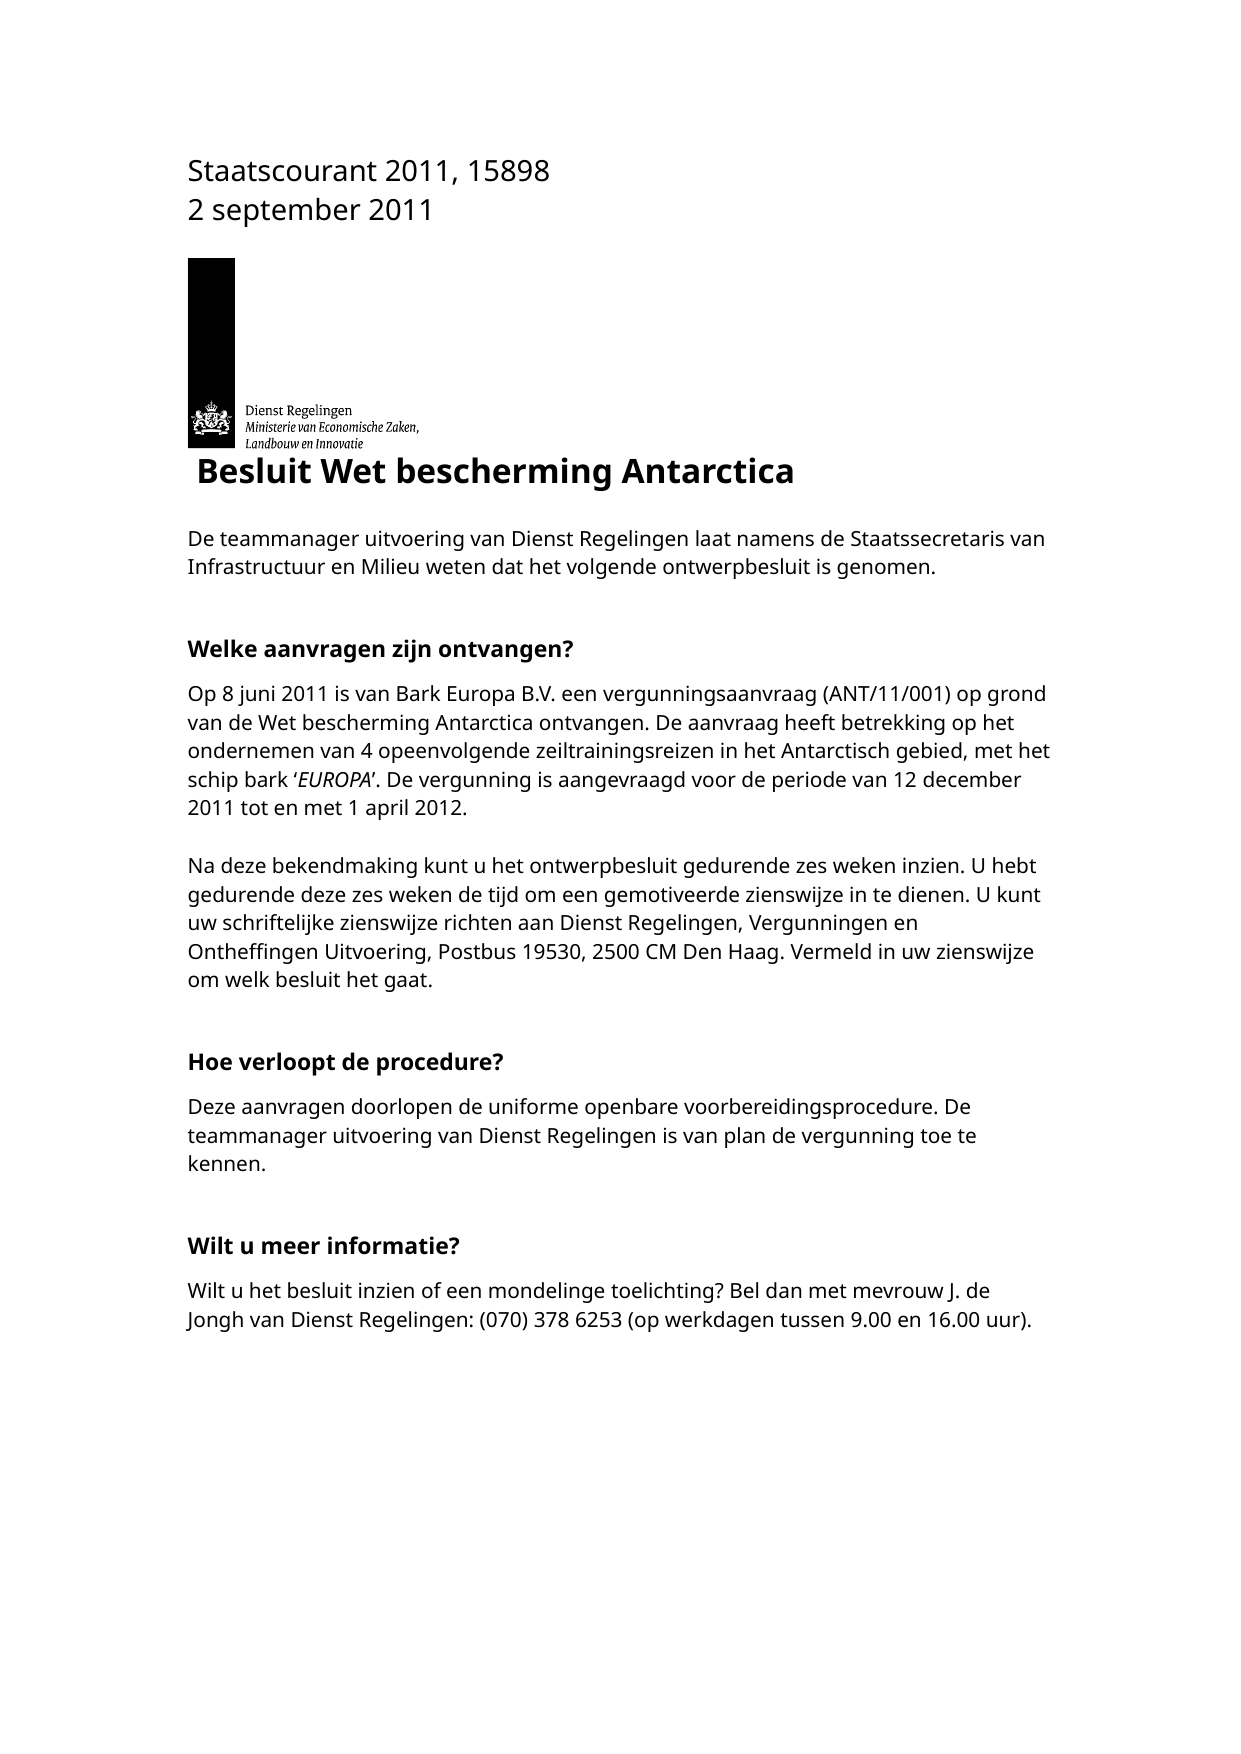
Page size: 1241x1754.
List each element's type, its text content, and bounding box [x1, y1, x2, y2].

text 2 september 2011 [187, 190, 1053, 229]
subtitle Wilt u meer informatie? [187, 1230, 1053, 1262]
subtitle Hoe verloopt de procedure? [187, 1046, 1053, 1077]
text Na deze bekendmaking kunt u het ontwerpbesluit gedurende zes weken inzien. U hebt gedurende deze zes weken de tijd om een gemotiveerde zienswijze in te dienen. U kunt uw schriftelijke zienswijze richten aan Dienst Regelingen, Vergunningen en Ontheffingen Uitvoering, Postbus 19530, 2500 CM Den Haag. Vermeld in uw zienswijze om welk besluit het gaat. [187, 852, 1053, 994]
text Op 8 juni 2011 is van Bark Europa B.V. een vergunningsaanvraag (ANT/11/001) op grond van de Wet bescherming Antarctica ontvangen. De aanvraag heeft betrekking op het ondernemen van 4 opeenvolgende zeiltrainingsreizen in het Antarctisch gebied, met het schip bark ‘EUROPA’. De vergunning is aangevraagd voor de periode van 12 december 2011 tot en met 1 april 2012. [187, 679, 1053, 822]
text De teammanager uitvoering van Dienst Regelingen laat namens de Staatssecretaris van Infrastructuur en Milieu weten dat het volgende ontwerpbesluit is genomen. [187, 524, 1053, 581]
text Staatscourant 2011, 15898 [187, 150, 1053, 190]
text Wilt u het besluit inzien of een mondelinge toelichting? Bel dan met mevrouw J. de Jongh van Dienst Regelingen: (070) 378 6253 (op werkdagen tussen 9.00 en 16.00 uur). [187, 1277, 1053, 1333]
subtitle Welke aanvragen zijn ontvangen? [187, 633, 1053, 664]
subtitle Besluit Wet bescherming Antarctica [187, 271, 1053, 494]
picture [187, 258, 484, 449]
text Deze aanvragen doorlopen de uniforme openbare voorbereidingsprocedure. De teammanager uitvoering van Dienst Regelingen is van plan de vergunning toe te kennen. [187, 1092, 1053, 1178]
